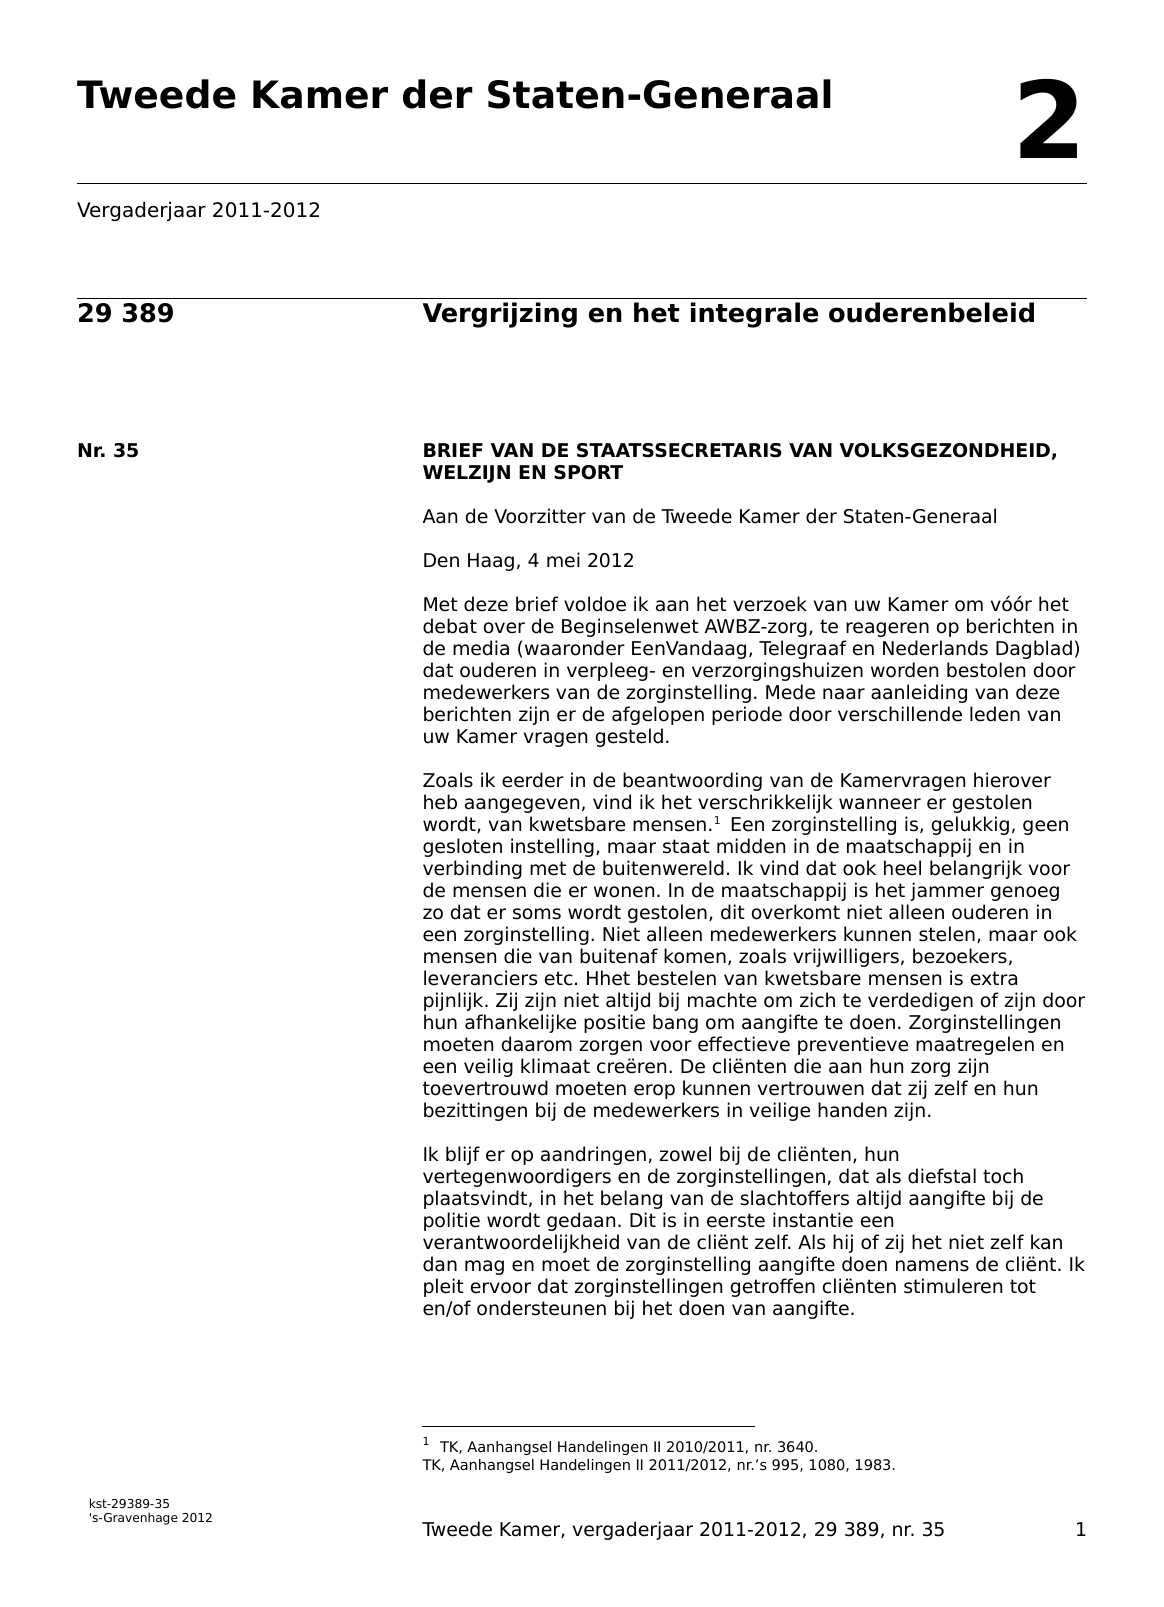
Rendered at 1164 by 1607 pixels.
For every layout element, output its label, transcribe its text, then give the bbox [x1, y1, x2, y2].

text Aan de Voorzitter van de Tweede Kamer der Staten-Generaal [422, 506, 1087, 528]
text Met deze brief voldoe ik aan het verzoek van uw Kamer om vóór het debat over de Beginselenwet AWBZ-zorg, te reageren op berichten in de media (waaronder EenVandaag, Telegraaf en Nederlands Dagblad) dat ouderen in verpleeg- en verzorgingshuizen worden bestolen door medewerkers van de zorginstelling. Mede naar aanleiding van deze berichten zijn er de afgelopen periode door verschillende leden van uw Kamer vragen gesteld. [422, 594, 1087, 748]
table_header 2 [886, 59, 1087, 183]
text TK, Aanhangsel Handelingen II 2010/2011, nr. 3640. [422, 1435, 1087, 1457]
table_header Tweede Kamer der Staten-Generaal [77, 59, 886, 183]
subtitle Nr. 35 BRIEF VAN DE STAATSSECRETARIS VAN VOLKSGEZONDHEID, WELZIJN EN SPORT [77, 440, 1087, 484]
text Zoals ik eerder in de beantwoording van de Kamervragen hierover heb aangegeven, vind ik het verschrikkelijk wanneer er gestolen wordt, van kwetsbare mensen. Een zorginstelling is, gelukkig, geen gesloten instelling, maar staat midden in de maatschappij en in verbinding met de buitenwereld. Ik vind dat ook heel belangrijk voor de mensen die er wonen. In de maatschappij is het jammer genoeg zo dat er soms wordt gestolen, dit overkomt niet alleen ouderen in een zorginstelling. Niet alleen medewerkers kunnen stelen, maar ook mensen die van buitenaf komen, zoals vrijwilligers, bezoekers, leveranciers etc. Hhet bestelen van kwetsbare mensen is extra pijnlijk. Zij zijn niet altijd bij machte om zich te verdedigen of zijn door hun afhankelijke positie bang om aangifte te doen. Zorginstellingen moeten daarom zorgen voor effectieve preventieve maatregelen en een veilig klimaat creëren. De cliënten die aan hun zorg zijn toevertrouwd moeten erop kunnen vertrouwen dat zij zelf en hun bezittingen bij de medewerkers in veilige handen zijn. [422, 770, 1087, 1122]
subtitle 29 389 Vergrijzing en het integrale ouderenbeleid [77, 299, 1087, 329]
text Den Haag, 4 mei 2012 [422, 550, 1087, 572]
text kst-29389-35 [88, 1497, 323, 1511]
text 's-Gravenhage 2012 [88, 1511, 323, 1525]
table_cell Vergaderjaar 2011-2012 [77, 184, 1087, 298]
text TK, Aanhangsel Handelingen II 2011/2012, nr.’s 995, 1080, 1983. [422, 1457, 1087, 1474]
text Ik blijf er op aandringen, zowel bij de cliënten, hun vertegenwoordigers en de zorginstellingen, dat als diefstal toch plaatsvindt, in het belang van de slachtoffers altijd aangifte bij de politie wordt gedaan. Dit is in eerste instantie een verantwoordelijkheid van de cliënt zelf. Als hij of zij het niet zelf kan dan mag en moet de zorginstelling aangifte doen namens de cliënt. Ik pleit ervoor dat zorginstellingen getroffen cliënten stimuleren tot en/of ondersteunen bij het doen van aangifte. [422, 1144, 1087, 1320]
